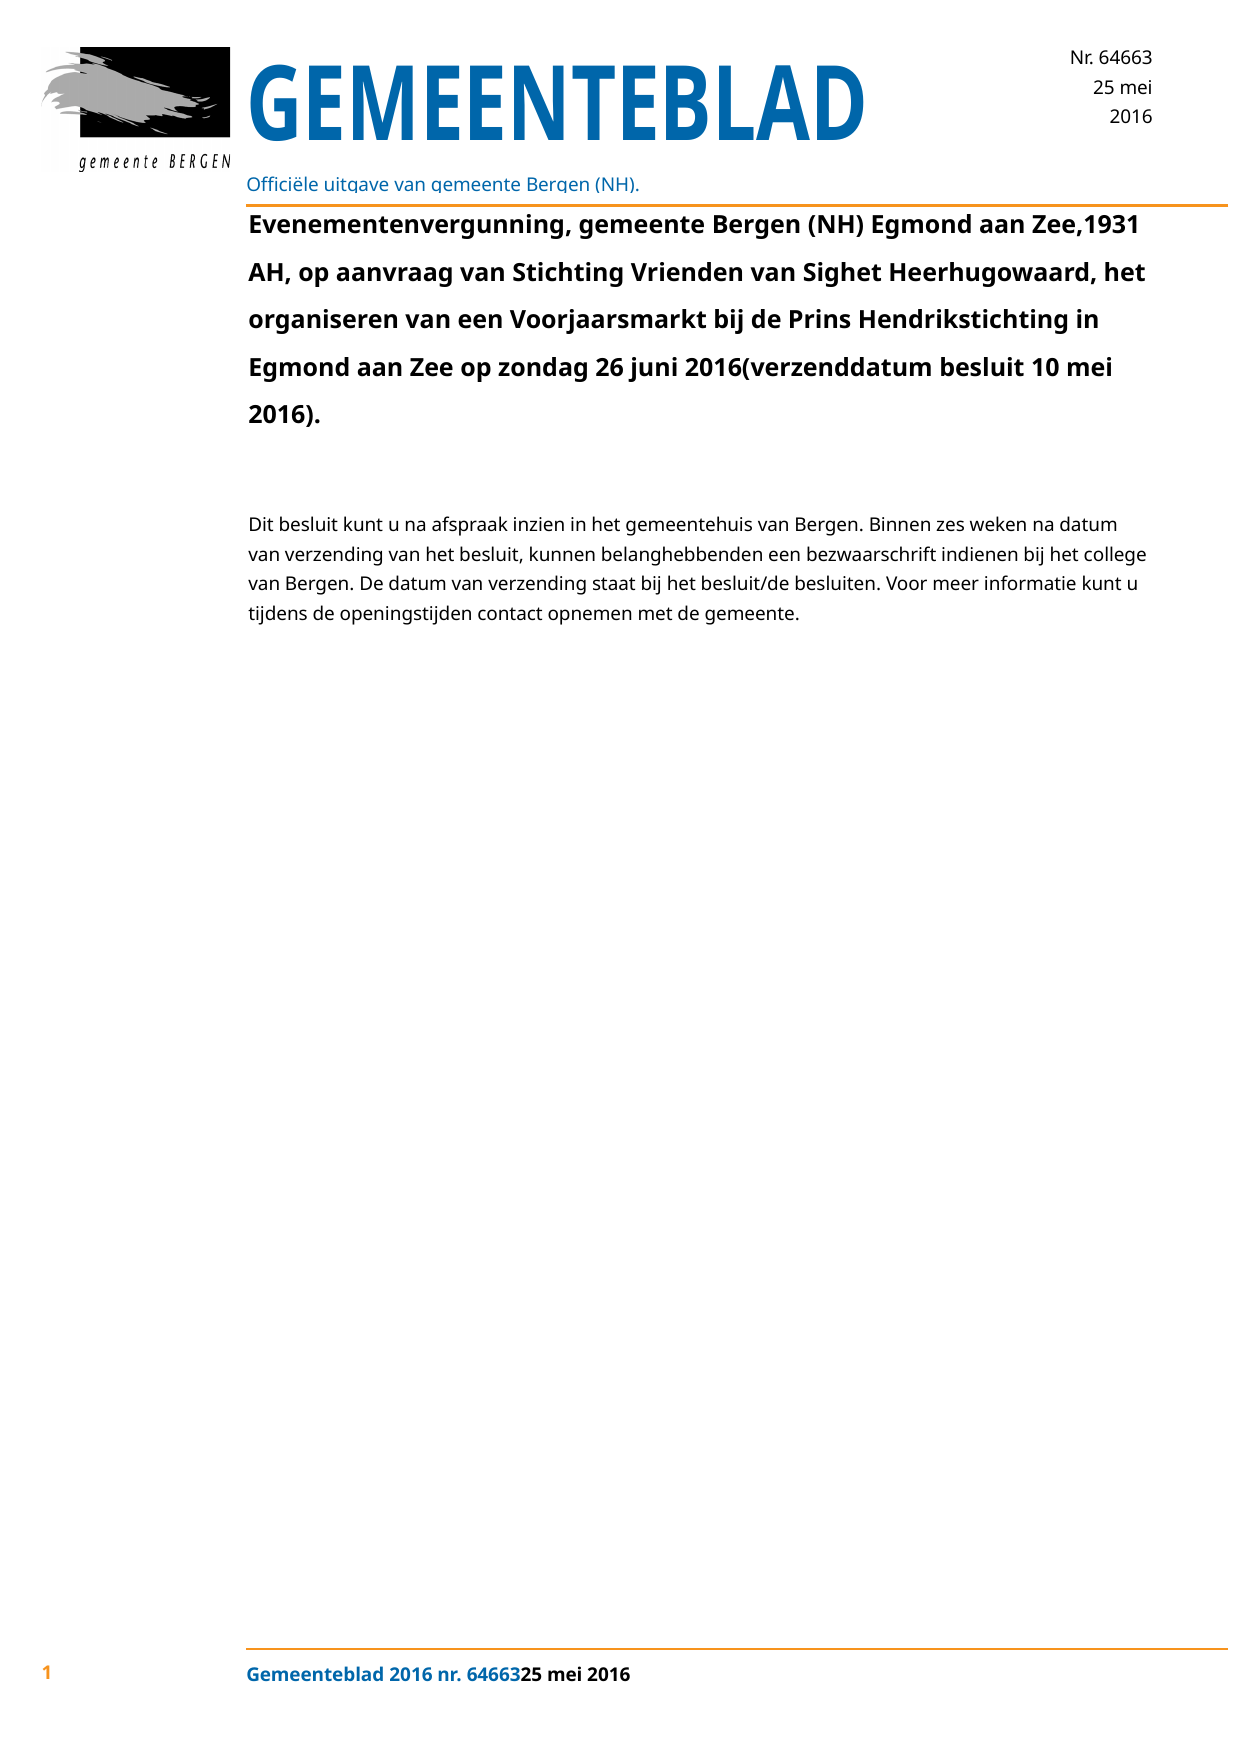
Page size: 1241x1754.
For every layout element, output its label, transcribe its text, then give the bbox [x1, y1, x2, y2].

text Dit besluit kunt u na afspraak inzien in het gemeentehuis van Bergen. Binnen zes weken na datum van verzending van het besluit, kunnen belanghebbenden een bezwaarschrift indienen bij het college van Bergen. De datum van verzending staat bij het besluit/de besluiten. Voor meer informatie kunt u tijdens de openingstijden contact opnemen met de gemeente. [248, 511, 1152, 626]
text Evenementenvergunning, gemeente Bergen (NH) Egmond aan Zee,1931 AH, op aanvraag van Stichting Vrienden van Sighet Heerhugowaard, het organiseren van een Voorjaarsmarkt bij de Prins Hendrikstichting in Egmond aan Zee op zondag 26 juni 2016(verzenddatum besluit 10 mei 2016). [248, 207, 1152, 431]
picture [41, 47, 231, 172]
